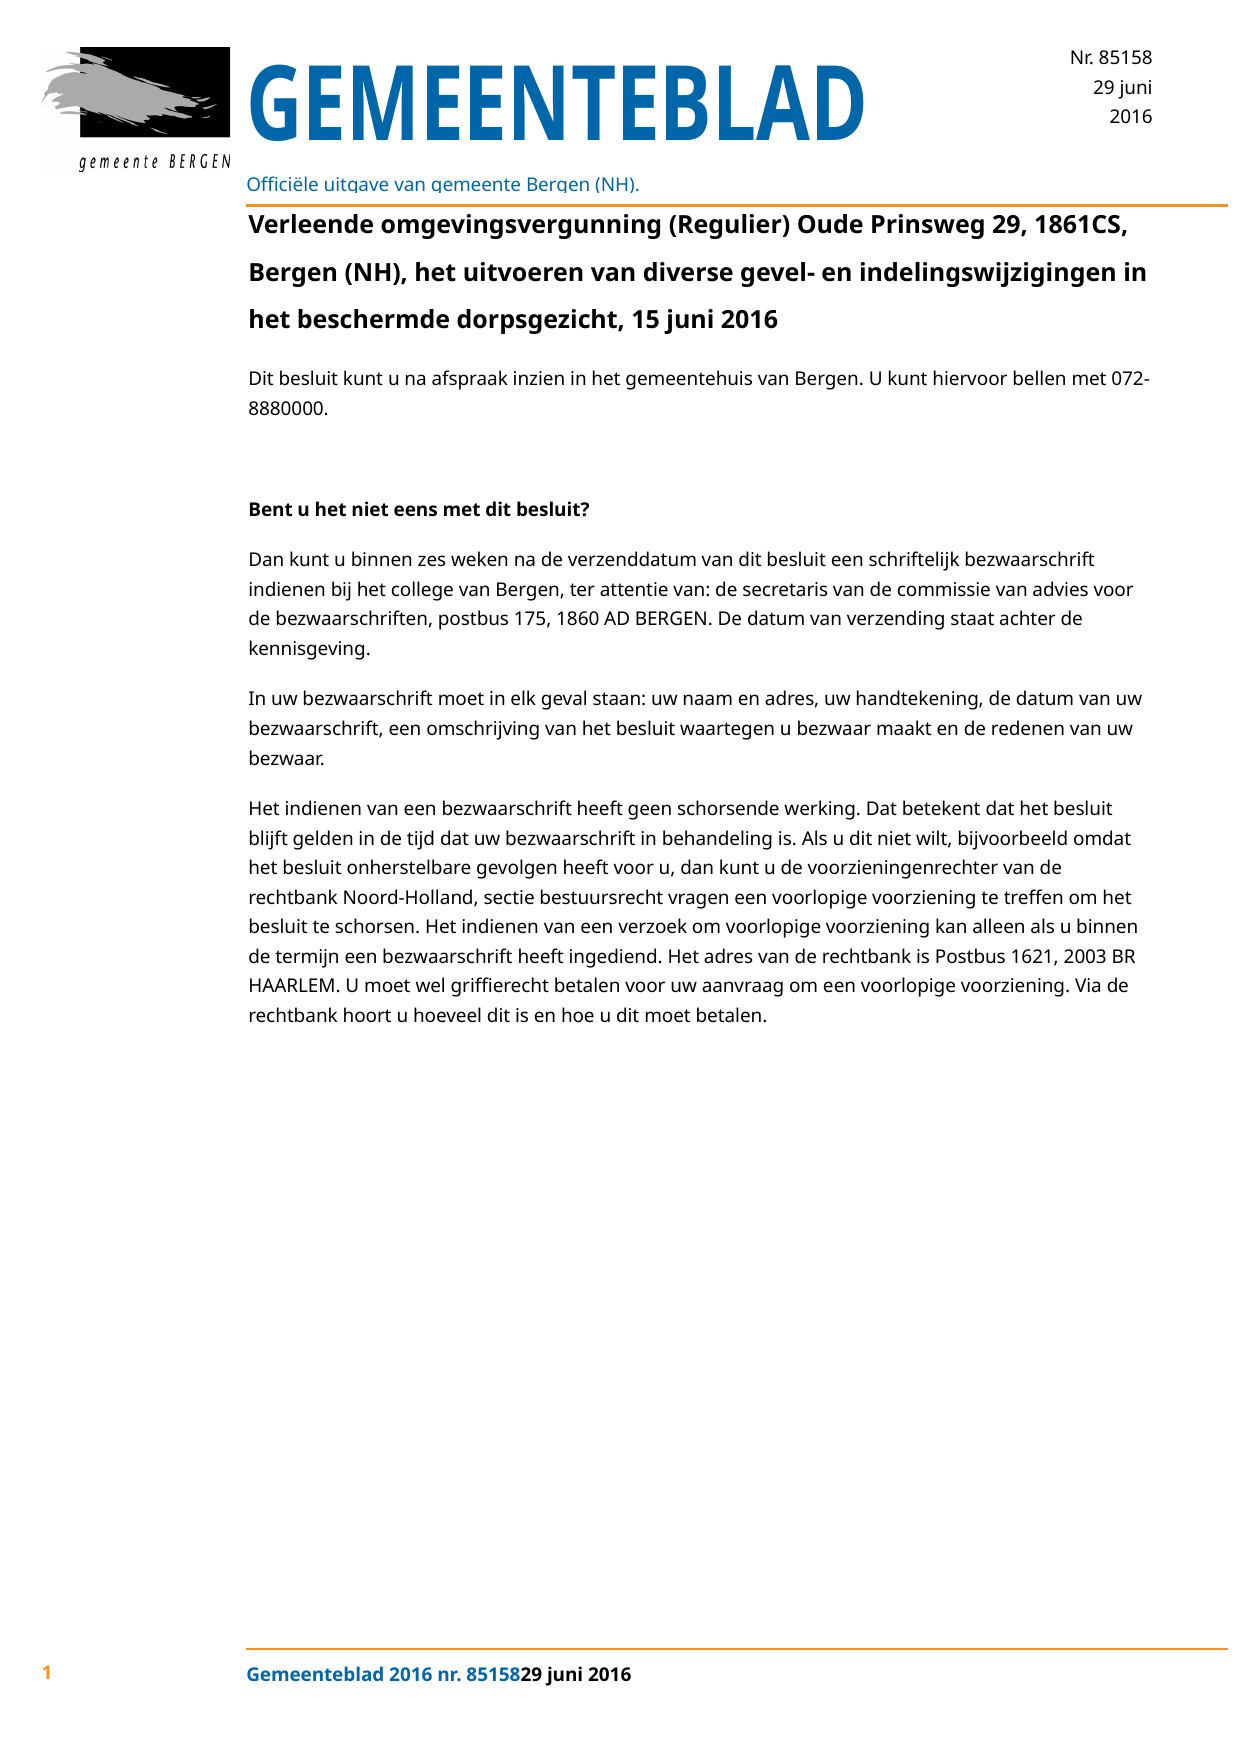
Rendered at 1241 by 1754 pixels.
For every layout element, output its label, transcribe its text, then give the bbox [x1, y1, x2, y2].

text Bent u het niet eens met dit besluit? [248, 496, 1152, 522]
text Het indienen van een bezwaarschrift heeft geen schorsende werking. Dat betekent dat het besluit blijft gelden in de tijd dat uw bezwaarschrift in behandeling is. Als u dit niet wilt, bijvoorbeeld omdat het besluit onherstelbare gevolgen heeft voor u, dan kunt u de voorzieningenrechter van de rechtbank Noord-Holland, sectie bestuursrecht vragen een voorlopige voorziening te treffen om het besluit te schorsen. Het indienen van een verzoek om voorlopige voorziening kan alleen als u binnen de termijn een bezwaarschrift heeft ingediend. Het adres van de rechtbank is Postbus 1621, 2003 BR HAARLEM. U moet wel griffierecht betalen voor uw aanvraag om een voorlopige voorziening. Via de rechtbank hoort u hoeveel dit is en hoe u dit moet betalen. [248, 795, 1152, 1028]
picture [41, 47, 231, 172]
text Verleende omgevingsvergunning (Regulier) Oude Prinsweg 29, 1861CS, Bergen (NH), het uitvoeren van diverse gevel- en indelingswijzigingen in het beschermde dorpsgezicht, 15 juni 2016 [248, 207, 1152, 336]
text In uw bezwaarschrift moet in elk geval staan: uw naam en adres, uw handtekening, de datum van uw bezwaarschrift, een omschrijving van het besluit waartegen u bezwaar maakt en de redenen van uw bezwaar. [248, 686, 1152, 770]
text Dan kunt u binnen zes weken na de verzenddatum van dit besluit een schriftelijk bezwaarschrift indienen bij het college van Bergen, ter attentie van: de secretaris van de commissie van advies voor de bezwaarschriften, postbus 175, 1860 AD BERGEN. De datum van verzending staat achter de kennisgeving. [248, 546, 1152, 661]
text Dit besluit kunt u na afspraak inzien in het gemeentehuis van Bergen. U kunt hiervoor bellen met 072-8880000. [248, 366, 1152, 421]
